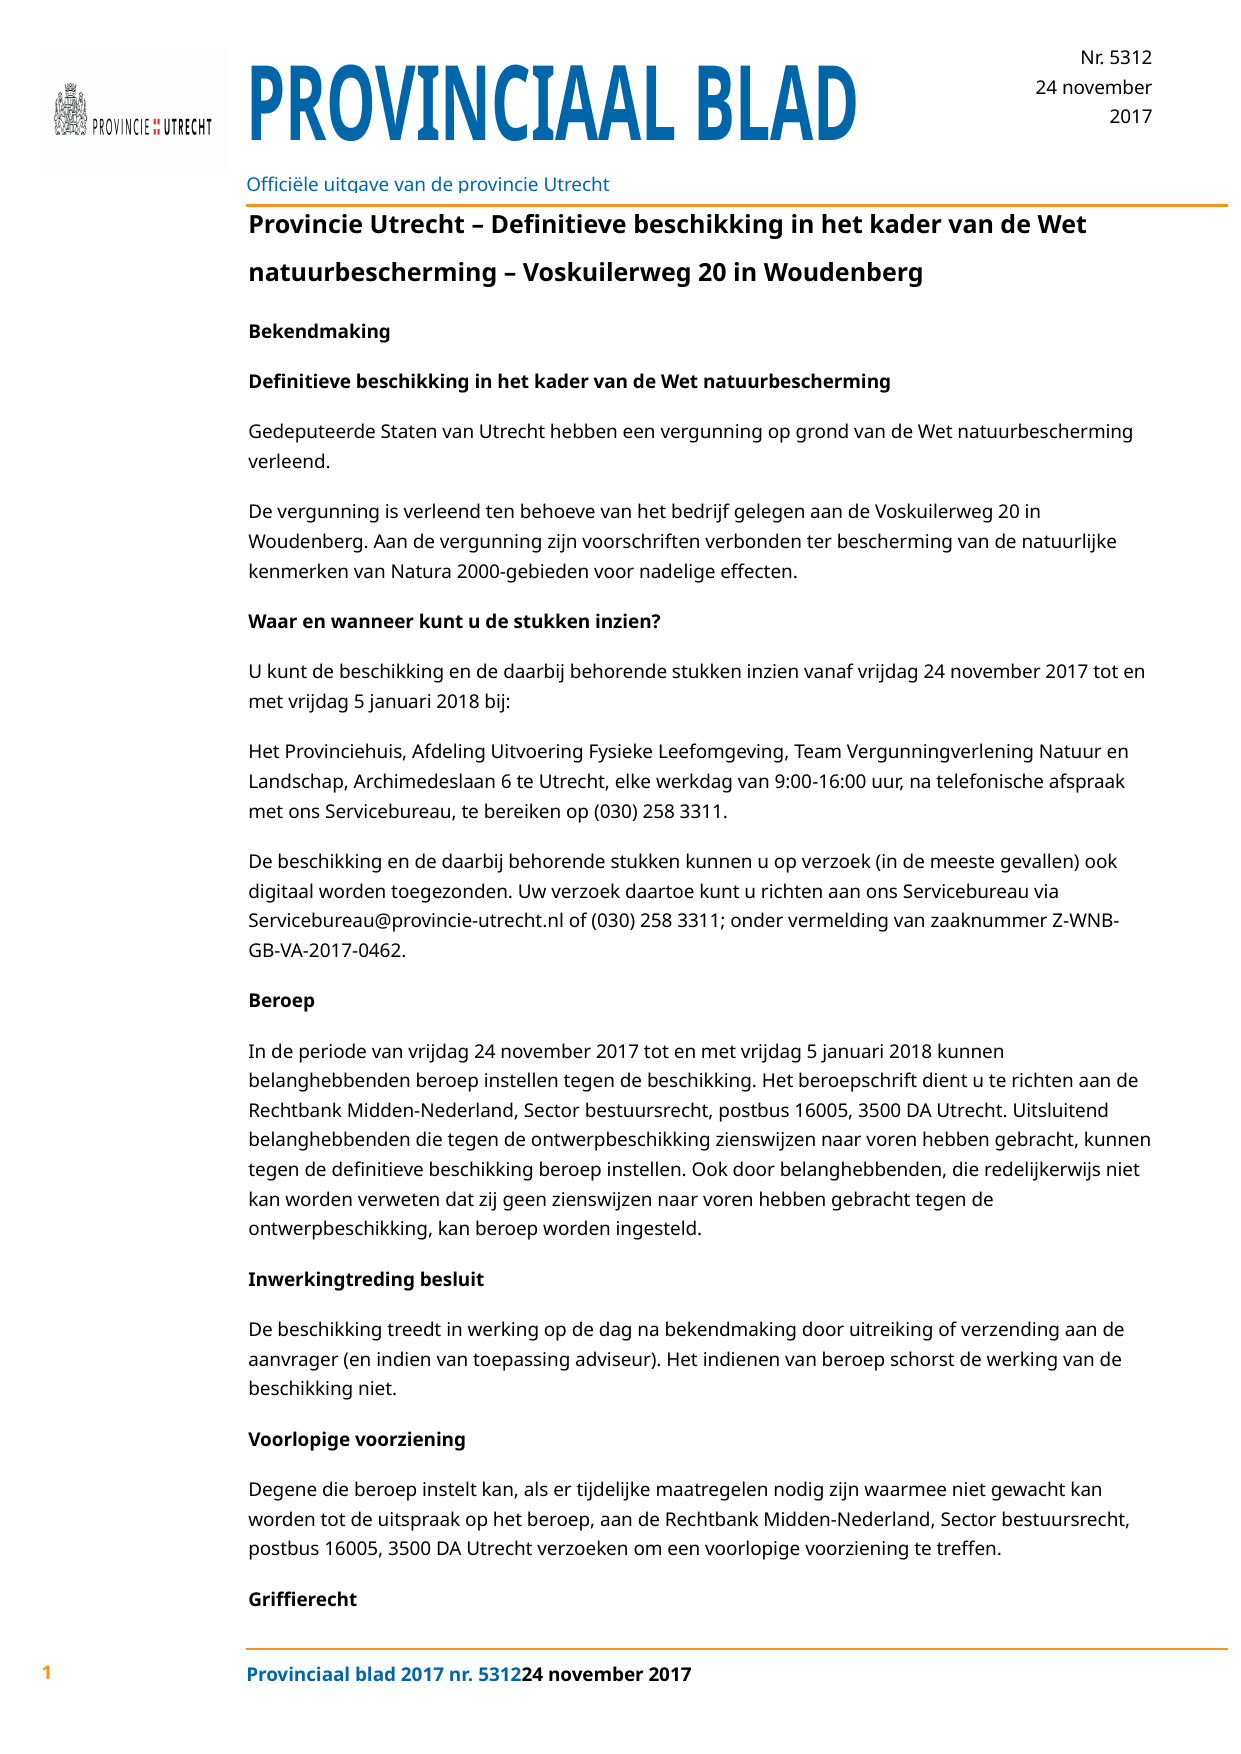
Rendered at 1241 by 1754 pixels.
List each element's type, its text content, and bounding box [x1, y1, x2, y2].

text Gedeputeerde Staten van Utrecht hebben een vergunning op grond van de Wet natuurbescherming verleend. [248, 419, 1152, 474]
text Waar en wanneer kunt u de stukken inzien? [248, 608, 1152, 634]
text De beschikking en de daarbij behorende stukken kunnen u op verzoek (in de meeste gevallen) ook digitaal worden toegezonden. Uw verzoek daartoe kunt u richten aan ons Servicebureau via Servicebureau@provincie-utrecht.nl of (030) 258 3311; onder vermelding van zaaknummer Z-WNB-GB-VA-2017-0462. [248, 848, 1152, 963]
text Provincie Utrecht – Definitieve beschikking in het kader van de Wet natuurbescherming – Voskuilerweg 20 in Woudenberg [248, 207, 1152, 288]
text De vergunning is verleend ten behoeve van het bedrijf gelegen aan de Voskuilerweg 20 in Woudenberg. Aan de vergunning zijn voorschriften verbonden ter bescherming van de natuurlijke kenmerken van Natura 2000-gebieden voor nadelige effecten. [248, 499, 1152, 584]
text Inwerkingtreding besluit [248, 1266, 1152, 1292]
text Het Provinciehuis, Afdeling Uitvoering Fysieke Leefomgeving, Team Vergunningverlening Natuur en Landschap, Archimedeslaan 6 te Utrecht, elke werkdag van 9:00‑16:00 uur, na telefonische afspraak met ons Servicebureau, te bereiken op (030) 258 3311. [248, 739, 1152, 824]
text De beschikking treedt in werking op de dag na bekendmaking door uitreiking of verzending aan de aanvrager (en indien van toepassing adviseur). Het indienen van beroep schorst de werking van de beschikking niet. [248, 1316, 1152, 1401]
text Griffierecht [248, 1586, 1152, 1612]
text Definitieve beschikking in het kader van de Wet natuurbescherming [248, 368, 1152, 394]
picture [41, 47, 231, 172]
text U kunt de beschikking en de daarbij behorende stukken inzien vanaf vrijdag 24 november 2017 tot en met vrijdag 5 januari 2018 bij: [248, 659, 1152, 714]
text Voorlopige voorziening [248, 1426, 1152, 1452]
text Beroep [248, 987, 1152, 1013]
text Bekendmaking [248, 318, 1152, 344]
text Degene die beroep instelt kan, als er tijdelijke maatregelen nodig zijn waarmee niet gewacht kan worden tot de uitspraak op het beroep, aan de Rechtbank Midden-Nederland, Sector bestuursrecht, postbus 16005, 3500 DA Utrecht verzoeken om een voorlopige voorziening te treffen. [248, 1476, 1152, 1561]
text In de periode van vrijdag 24 november 2017 tot en met vrijdag 5 januari 2018 kunnen belanghebbenden beroep instellen tegen de beschikking. Het beroepschrift dient u te richten aan de Rechtbank Midden-Nederland, Sector bestuursrecht, postbus 16005, 3500 DA Utrecht. Uitsluitend belanghebbenden die tegen de ontwerpbeschikking zienswijzen naar voren hebben gebracht, kunnen tegen de definitieve beschikking beroep instellen. Ook door belanghebbenden, die redelijkerwijs niet kan worden verweten dat zij geen zienswijzen naar voren hebben gebracht tegen de ontwerpbeschikking, kan beroep worden ingesteld. [248, 1038, 1152, 1241]
